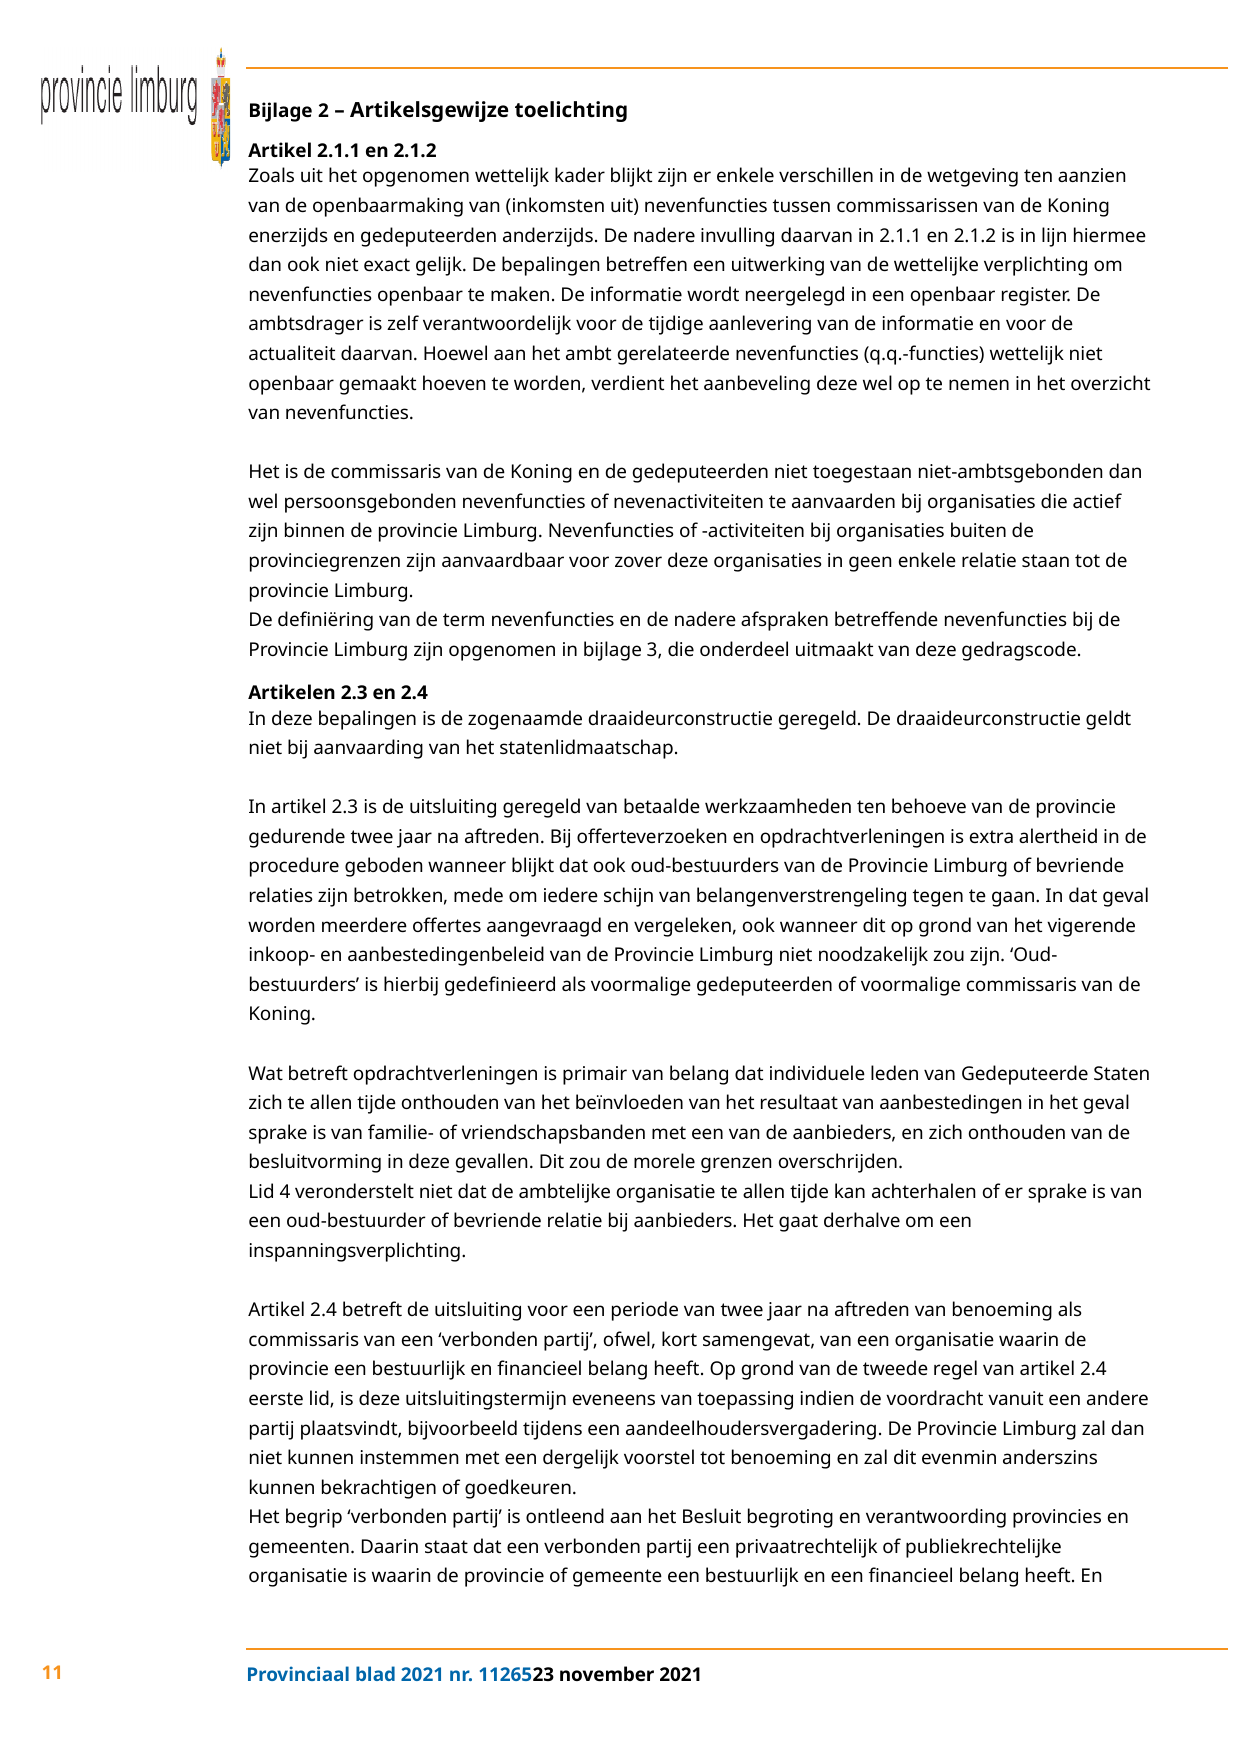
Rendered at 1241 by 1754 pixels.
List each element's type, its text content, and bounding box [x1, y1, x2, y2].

text In deze bepalingen is de zogenaamde draaideurconstructie geregeld. De draaideurconstructie geldt niet bij aanvaarding van het statenlidmaatschap. [248, 705, 1152, 760]
picture [41, 47, 231, 172]
text In artikel 2.3 is de uitsluiting geregeld van betaalde werkzaamheden ten behoeve van de provincie gedurende twee jaar na aftreden. Bij offerteverzoeken en opdrachtverleningen is extra alertheid in de procedure geboden wanneer blijkt dat ook oud-bestuurders van de Provincie Limburg of bevriende relaties zijn betrokken, mede om iedere schijn van belangenverstrengeling tegen te gaan. In dat geval worden meerdere offertes aangevraagd en vergeleken, ook wanneer dit op grond van het vigerende inkoop- en aanbestedingenbeleid van de Provincie Limburg niet noodzakelijk zou zijn. ‘Oud-bestuurders’ is hierbij gedefinieerd als voormalige gedeputeerden of voormalige commissaris van de Koning. [248, 793, 1152, 1026]
text Bijlage 2 – Artikelsgewijze toelichting [248, 95, 1152, 123]
text Zoals uit het opgenomen wettelijk kader blijkt zijn er enkele verschillen in de wetgeving ten aanzien van de openbaarmaking van (inkomsten uit) nevenfuncties tussen commissarissen van de Koning enerzijds en gedeputeerden anderzijds. De nadere invulling daarvan in 2.1.1 en 2.1.2 is in lijn hiermee dan ook niet exact gelijk. De bepalingen betreffen een uitwerking van de wettelijke verplichting om nevenfuncties openbaar te maken. De informatie wordt neergelegd in een openbaar register. De ambtsdrager is zelf verantwoordelijk voor de tijdige aanlevering van de informatie en voor de actualiteit daarvan. Hoewel aan het ambt gerelateerde nevenfuncties (q.q.-functies) wettelijk niet openbaar gemaakt hoeven te worden, verdient het aanbeveling deze wel op te nemen in het overzicht van nevenfuncties. [248, 163, 1152, 425]
text Wat betreft opdrachtverleningen is primair van belang dat individuele leden van Gedeputeerde Staten zich te allen tijde onthouden van het beïnvloeden van het resultaat van aanbestedingen in het geval sprake is van familie- of vriendschapsbanden met een van de aanbieders, en zich onthouden van de besluitvorming in deze gevallen. Dit zou de morele grenzen overschrijden. [248, 1060, 1152, 1174]
text Het is de commissaris van de Koning en de gedeputeerden niet toegestaan niet-ambtsgebonden dan wel persoonsgebonden nevenfuncties of nevenactiviteiten te aanvaarden bij organisaties die actief zijn binnen de provincie Limburg. Nevenfuncties of -activiteiten bij organisaties buiten de provinciegrenzen zijn aanvaardbaar voor zover deze organisaties in geen enkele relatie staan tot de provincie Limburg. [248, 458, 1152, 602]
text Artikelen 2.3 en 2.4 [248, 679, 1152, 705]
text Artikel 2.1.1 en 2.1.2 [248, 137, 1152, 163]
text Artikel 2.4 betreft de uitsluiting voor een periode van twee jaar na aftreden van benoeming als commissaris van een ‘verbonden partij’, ofwel, kort samengevat, van een organisatie waarin de provincie een bestuurlijk en financieel belang heeft. Op grond van de tweede regel van artikel 2.4 eerste lid, is deze uitsluitingstermijn eveneens van toepassing indien de voordracht vanuit een andere partij plaatsvindt, bijvoorbeeld tijdens een aandeelhoudersvergadering. De Provincie Limburg zal dan niet kunnen instemmen met een dergelijk voorstel tot benoeming en zal dit evenmin anderszins kunnen bekrachtigen of goedkeuren. [248, 1296, 1152, 1500]
text Lid 4 veronderstelt niet dat de ambtelijke organisatie te allen tijde kan achterhalen of er sprake is van een oud-bestuurder of bevriende relatie bij aanbieders. Het gaat derhalve om een inspanningsverplichting. [248, 1178, 1152, 1263]
text Het begrip ‘verbonden partij’ is ontleend aan het Besluit begroting en verantwoording provincies en gemeenten. Daarin staat dat een verbonden partij een privaatrechtelijk of publiekrechtelijke organisatie is waarin de provincie of gemeente een bestuurlijk en een financieel belang heeft. En [248, 1503, 1152, 1588]
text De definiëring van de term nevenfuncties en de nadere afspraken betreffende nevenfuncties bij de Provincie Limburg zijn opgenomen in bijlage 3, die onderdeel uitmaakt van deze gedragscode. [248, 606, 1152, 662]
